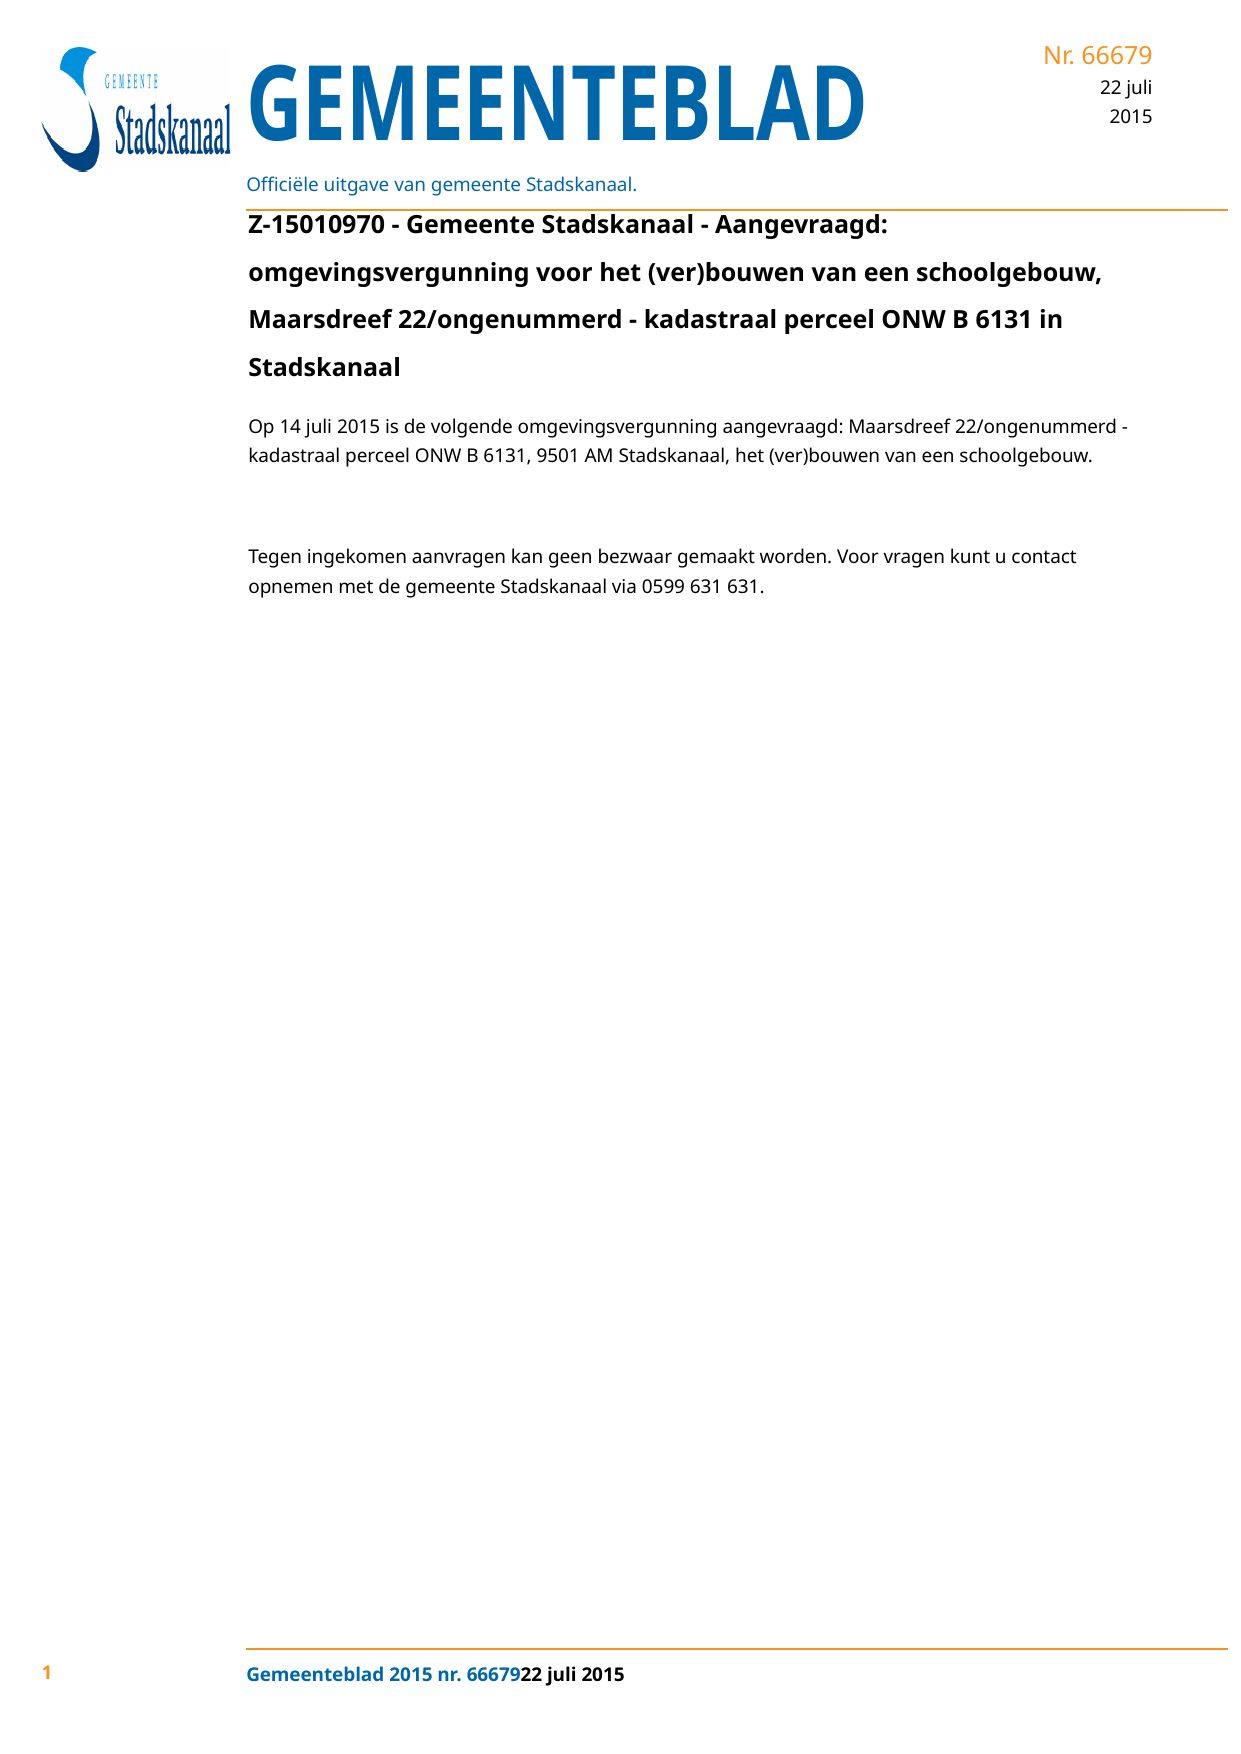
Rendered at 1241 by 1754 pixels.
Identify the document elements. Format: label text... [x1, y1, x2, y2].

text Op 14 juli 2015 is de volgende omgevingsvergunning aangevraagd: Maarsdreef 22/ongenummerd - kadastraal perceel ONW B 6131, 9501 AM Stadskanaal, het (ver)bouwen van een schoolgebouw. [248, 413, 1152, 468]
text Tegen ingekomen aanvragen kan geen bezwaar gemaakt worden. Voor vragen kunt u contact opnemen met de gemeente Stadskanaal via 0599 631 631. [248, 543, 1152, 599]
text Z-15010970 - Gemeente Stadskanaal - Aangevraagd: omgevingsvergunning voor het (ver)bouwen van een schoolgebouw, Maarsdreef 22/ongenummerd - kadastraal perceel ONW B 6131 in Stadskanaal [248, 211, 1152, 384]
picture [41, 47, 231, 172]
